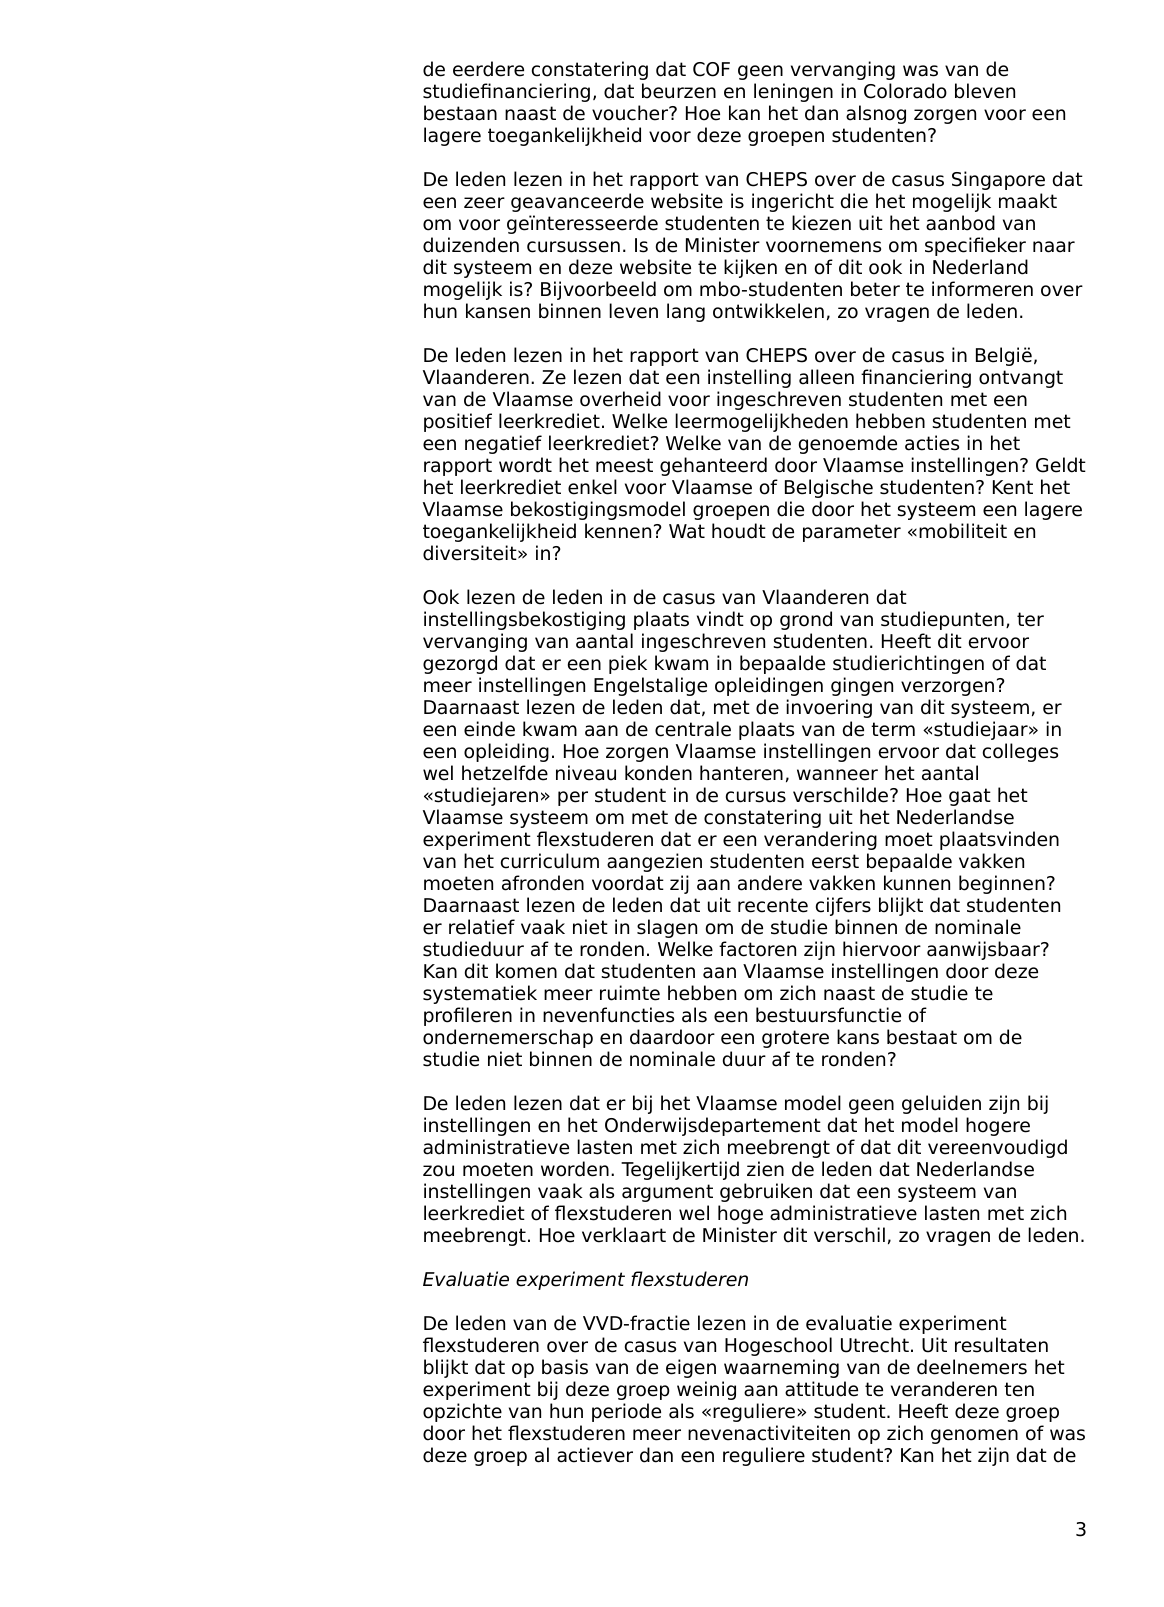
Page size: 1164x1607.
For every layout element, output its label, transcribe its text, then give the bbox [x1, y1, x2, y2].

text De leden lezen in het rapport van CHEPS over de casus in België, Vlaanderen. Ze lezen dat een instelling alleen financiering ontvangt van de Vlaamse overheid voor ingeschreven studenten met een positief leerkrediet. Welke leermogelijkheden hebben studenten met een negatief leerkrediet? Welke van de genoemde acties in het rapport wordt het meest gehanteerd door Vlaamse instellingen? Geldt het leerkrediet enkel voor Vlaamse of Belgische studenten? Kent het Vlaamse bekostigingsmodel groepen die door het systeem een lagere toegankelijkheid kennen? Wat houdt de parameter «mobiliteit en diversiteit» in? [422, 345, 1087, 565]
text De leden van de VVD-fractie lezen in de evaluatie experiment flexstuderen over de casus van Hogeschool Utrecht. Uit resultaten blijkt dat op basis van de eigen waarneming van de deelnemers het experiment bij deze groep weinig aan attitude te veranderen ten opzichte van hun periode als «reguliere» student. Heeft deze groep door het flexstuderen meer nevenactiviteiten op zich genomen of was deze groep al actiever dan een reguliere student? Kan het zijn dat de [422, 1313, 1087, 1467]
text Ook lezen de leden in de casus van Vlaanderen dat instellingsbekostiging plaats vindt op grond van studiepunten, ter vervanging van aantal ingeschreven studenten. Heeft dit ervoor gezorgd dat er een piek kwam in bepaalde studierichtingen of dat meer instellingen Engelstalige opleidingen gingen verzorgen? Daarnaast lezen de leden dat, met de invoering van dit systeem, er een einde kwam aan de centrale plaats van de term «studiejaar» in een opleiding. Hoe zorgen Vlaamse instellingen ervoor dat colleges wel hetzelfde niveau konden hanteren, wanneer het aantal «studiejaren» per student in de cursus verschilde? Hoe gaat het Vlaamse systeem om met de constatering uit het Nederlandse experiment flexstuderen dat er een verandering moet plaatsvinden van het curriculum aangezien studenten eerst bepaalde vakken moeten afronden voordat zij aan andere vakken kunnen beginnen? Daarnaast lezen de leden dat uit recente cijfers blijkt dat studenten er relatief vaak niet in slagen om de studie binnen de nominale studieduur af te ronden. Welke factoren zijn hiervoor aanwijsbaar? Kan dit komen dat studenten aan Vlaamse instellingen door deze systematiek meer ruimte hebben om zich naast de studie te profileren in nevenfuncties als een bestuursfunctie of ondernemerschap en daardoor een grotere kans bestaat om de studie niet binnen de nominale duur af te ronden? [422, 587, 1087, 1071]
text de eerdere constatering dat COF geen vervanging was van de studiefinanciering, dat beurzen en leningen in Colorado bleven bestaan naast de voucher? Hoe kan het dan alsnog zorgen voor een lagere toegankelijkheid voor deze groepen studenten? [422, 59, 1087, 147]
text De leden lezen dat er bij het Vlaamse model geen geluiden zijn bij instellingen en het Onderwijsdepartement dat het model hogere administratieve lasten met zich meebrengt of dat dit vereenvoudigd zou moeten worden. Tegelijkertijd zien de leden dat Nederlandse instellingen vaak als argument gebruiken dat een systeem van leerkrediet of flexstuderen wel hoge administratieve lasten met zich meebrengt. Hoe verklaart de Minister dit verschil, zo vragen de leden. [422, 1093, 1087, 1247]
text De leden lezen in het rapport van CHEPS over de casus Singapore dat een zeer geavanceerde website is ingericht die het mogelijk maakt om voor geïnteresseerde studenten te kiezen uit het aanbod van duizenden cursussen. Is de Minister voornemens om specifieker naar dit systeem en deze website te kijken en of dit ook in Nederland mogelijk is? Bijvoorbeeld om mbo-studenten beter te informeren over hun kansen binnen leven lang ontwikkelen, zo vragen de leden. [422, 169, 1087, 323]
subtitle Evaluatie experiment flexstuderen [422, 1269, 1087, 1291]
